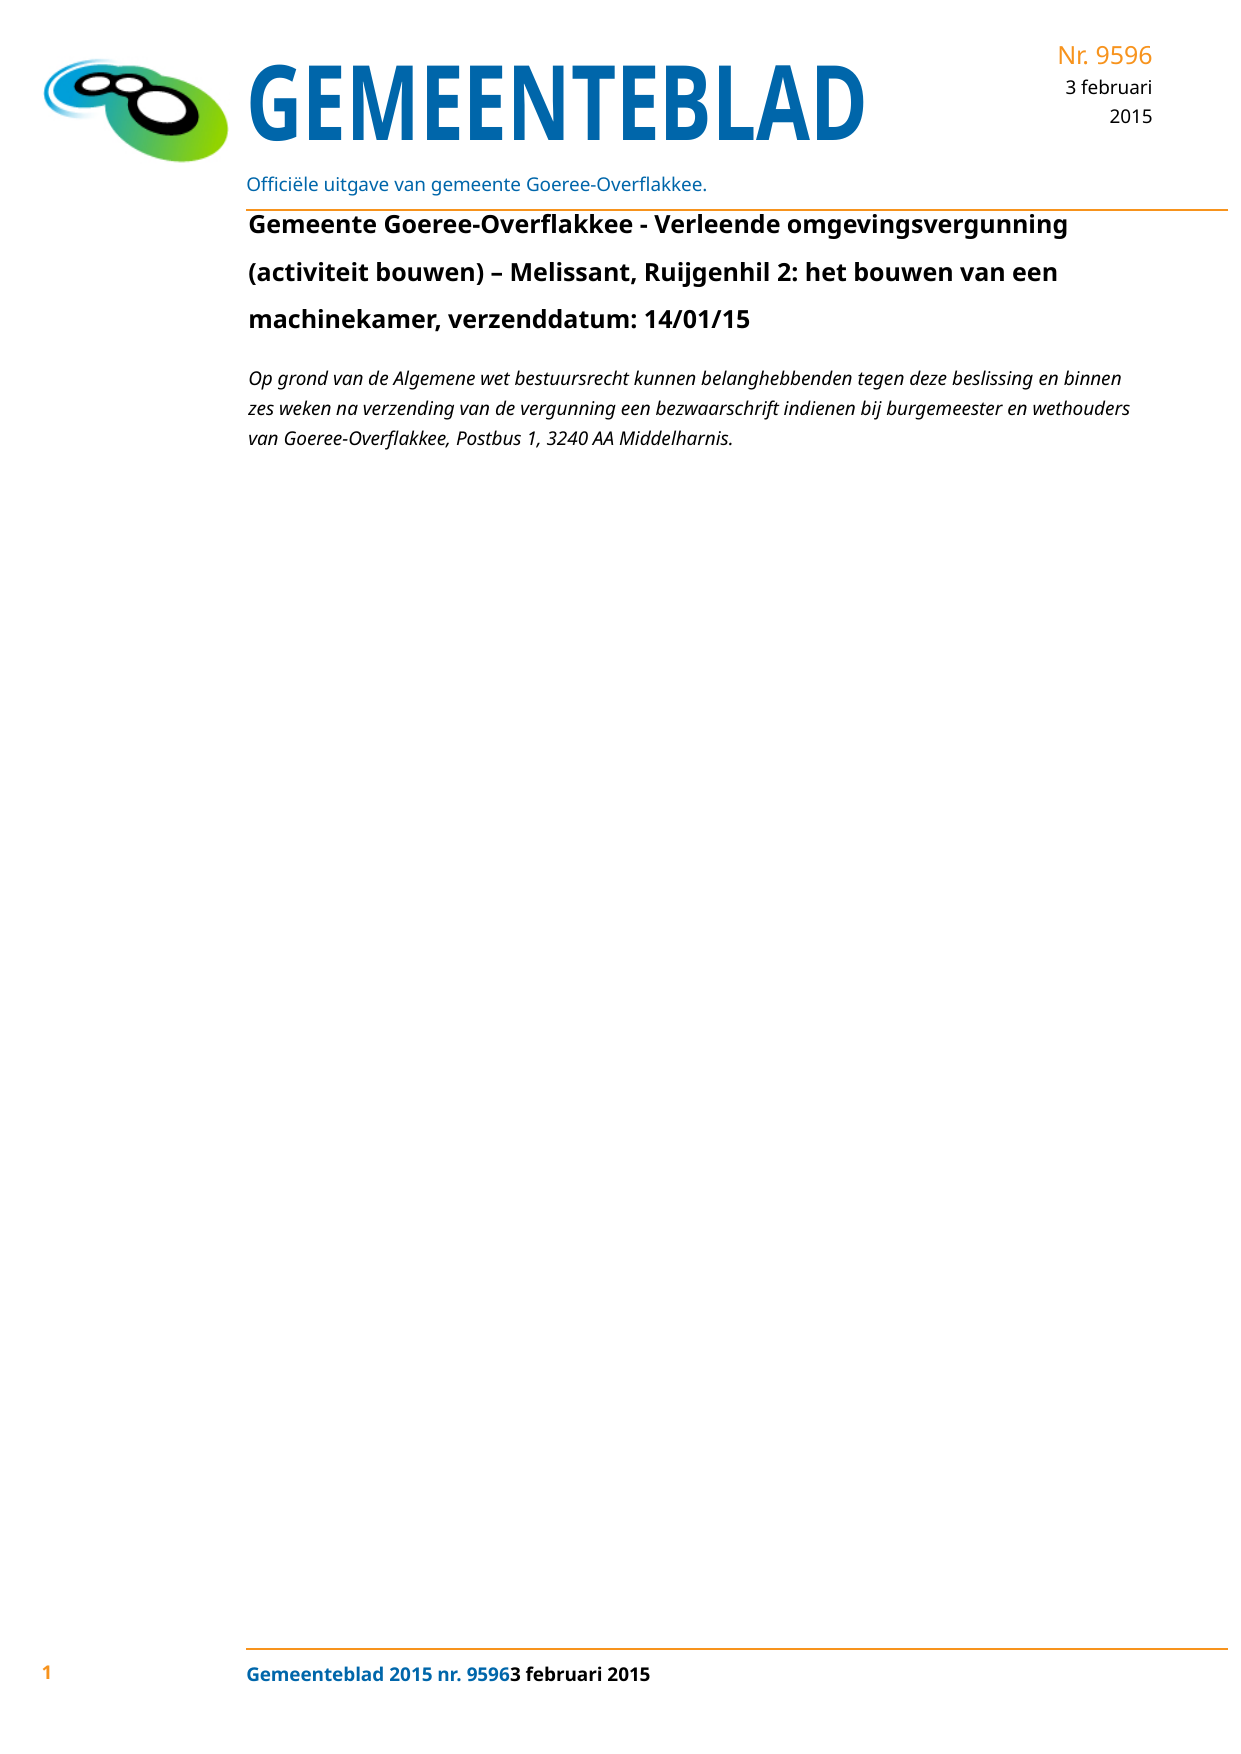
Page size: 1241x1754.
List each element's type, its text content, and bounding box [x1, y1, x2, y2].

text Op grond van de Algemene wet bestuursrecht kunnen belanghebbenden tegen deze beslissing en binnen zes weken na verzending van de vergunning een bezwaarschrift indienen bij burgemeester en wethouders van Goeree-Overflakkee, Postbus 1, 3240 AA Middelharnis. [248, 366, 1152, 450]
picture [41, 47, 231, 172]
text Gemeente Goeree-Overflakkee - Verleende omgevingsvergunning (activiteit bouwen) – Melissant, Ruijgenhil 2: het bouwen van een machinekamer, verzenddatum: 14/01/15 [248, 211, 1152, 336]
